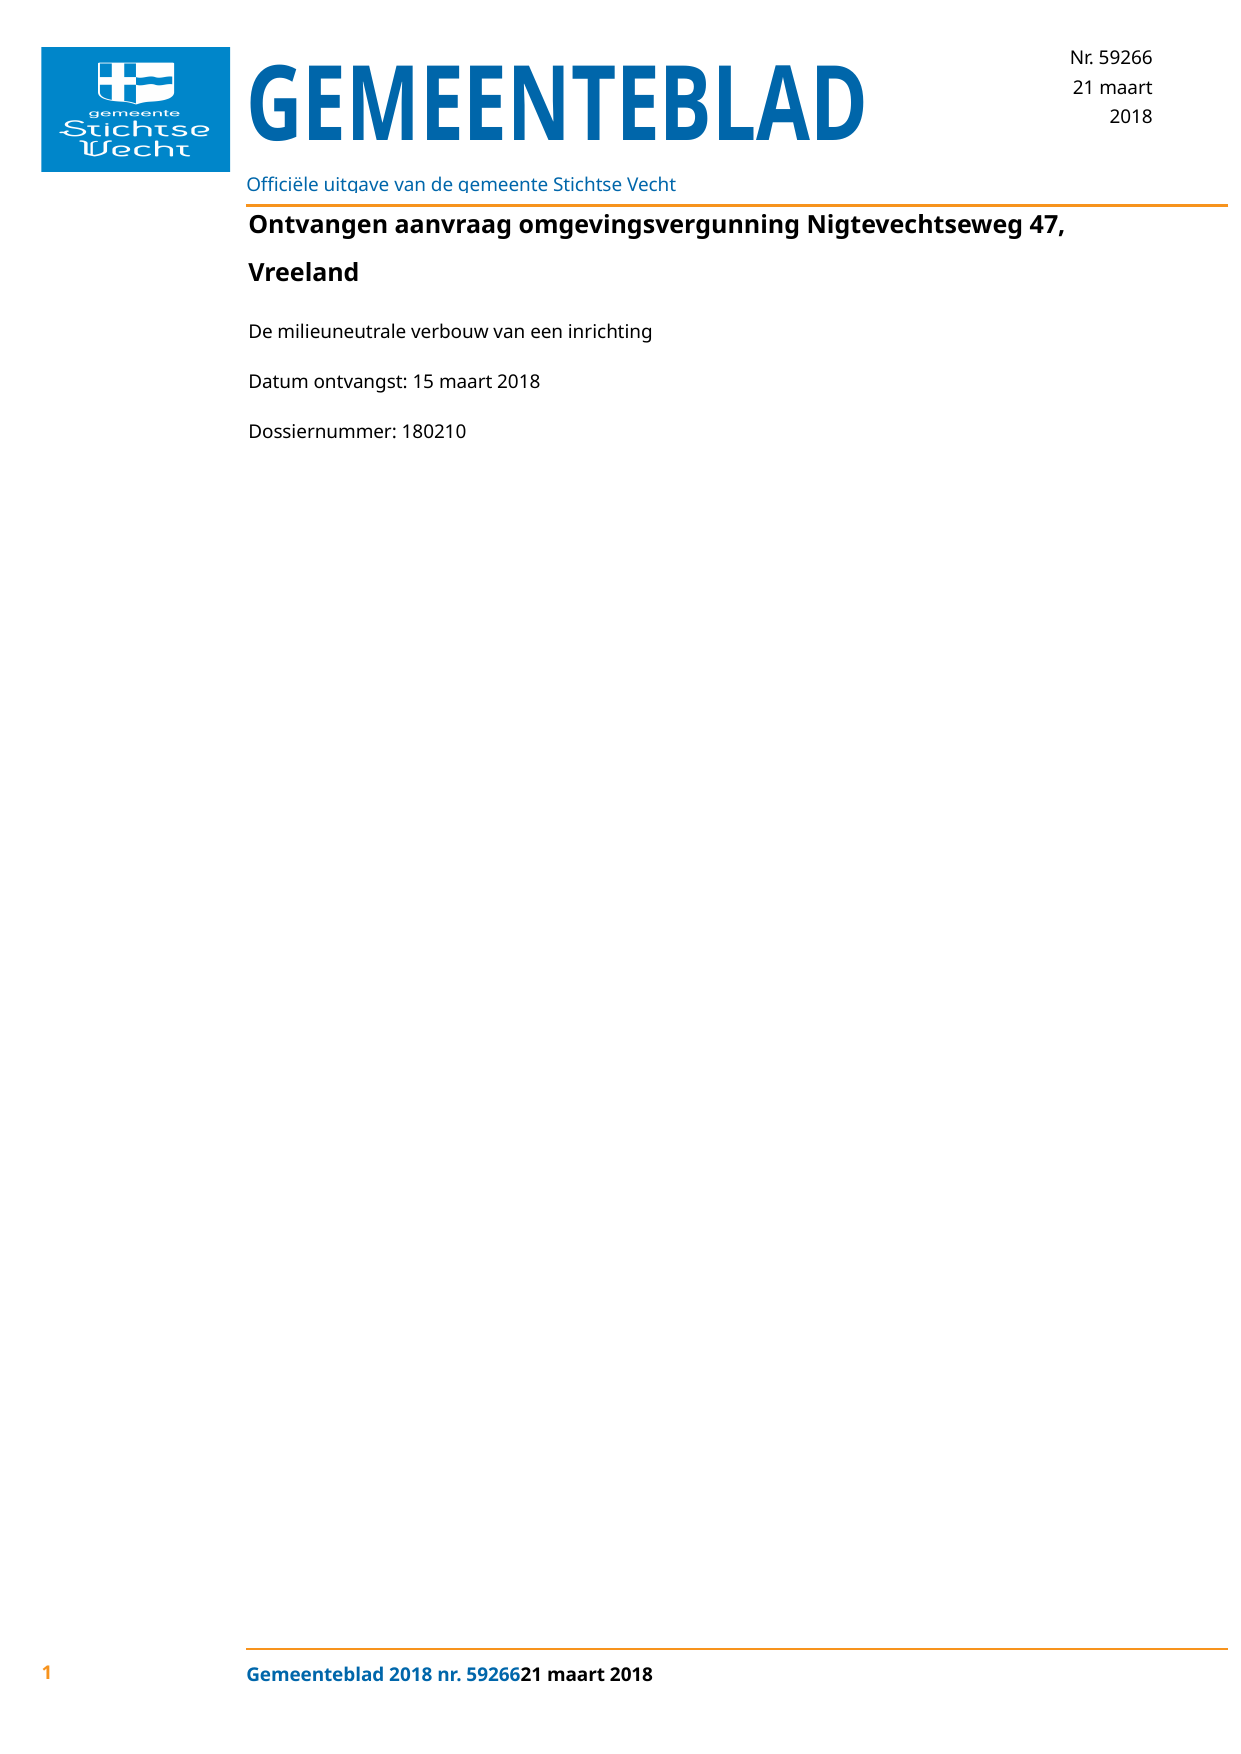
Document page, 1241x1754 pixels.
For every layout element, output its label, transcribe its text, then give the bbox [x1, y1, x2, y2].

text Dossiernummer: 180210 [248, 419, 1152, 444]
picture [99, 63, 135, 101]
text De milieuneutrale verbouw van een inrichting [248, 318, 1152, 344]
text Datum ontvangst: 15 maart 2018 [248, 368, 1152, 394]
text Ontvangen aanvraag omgevingsvergunning Nigtevechtseweg 47, Vreeland [248, 207, 1152, 288]
picture [137, 63, 174, 103]
